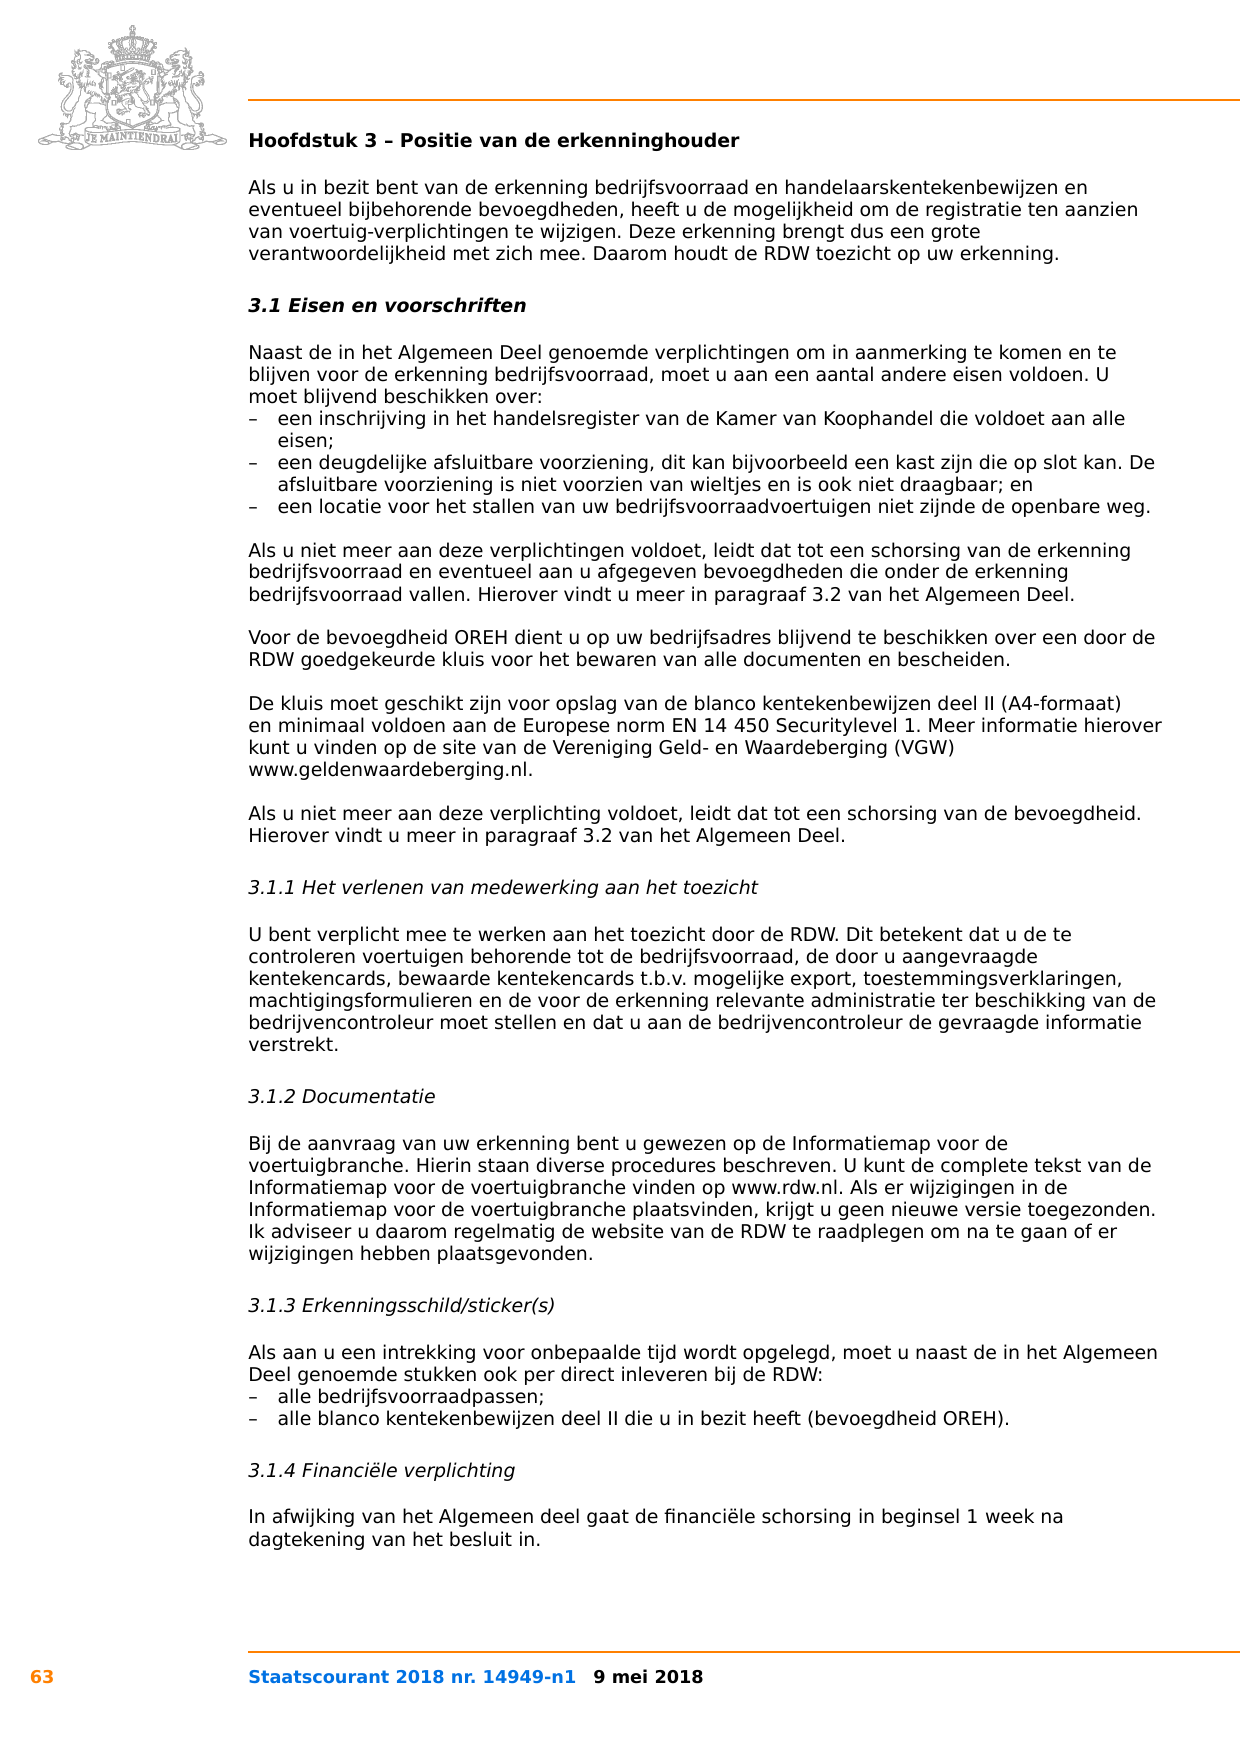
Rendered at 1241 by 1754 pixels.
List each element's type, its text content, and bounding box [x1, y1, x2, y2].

text Naast de in het Algemeen Deel genoemde verplichtingen om in aanmerking te komen en te blijven voor de erkenning bedrijfsvoorraad, moet u aan een aantal andere eisen voldoen. U moet blijvend beschikken over: [248, 342, 1163, 408]
text Voor de bevoegdheid OREH dient u op uw bedrijfsadres blijvend te beschikken over een door de RDW goedgekeurde kluis voor het bewaren van alle documenten en bescheiden. [248, 627, 1163, 671]
subtitle 3.1.4 Financiële verplichting [248, 1459, 1163, 1481]
text In afwijking van het Algemeen deel gaat de financiële schorsing in beginsel 1 week na dagtekening van het besluit in. [248, 1506, 1163, 1550]
text – een deugdelijke afsluitbare voorziening, dit kan bijvoorbeeld een kast zijn die op slot kan. De afsluitbare voorziening is niet voorzien van wieltjes en is ook niet draagbaar; en [248, 452, 1163, 496]
text Als u in bezit bent van de erkenning bedrijfsvoorraad en handelaarskentekenbewijzen en eventueel bijbehorende bevoegdheden, heeft u de mogelijkheid om de registratie ten aanzien van voertuig-verplichtingen te wijzigen. Deze erkenning brengt dus een grote verantwoordelijkheid met zich mee. Daarom houdt de RDW toezicht op uw erkenning. [248, 177, 1163, 265]
text – een locatie voor het stallen van uw bedrijfsvoorraadvoertuigen niet zijnde de openbare weg. [248, 496, 1163, 518]
text Als aan u een intrekking voor onbepaalde tijd wordt opgelegd, moet u naast de in het Algemeen Deel genoemde stukken ook per direct inleveren bij de RDW: [248, 1342, 1163, 1386]
text Als u niet meer aan deze verplichting voldoet, leidt dat tot een schorsing van de bevoegdheid. Hierover vindt u meer in paragraaf 3.2 van het Algemeen Deel. [248, 803, 1163, 847]
text – alle bedrijfsvoorraadpassen; [248, 1386, 1163, 1407]
text U bent verplicht mee te werken aan het toezicht door de RDW. Dit betekent dat u de te controleren voertuigen behorende tot de bedrijfsvoorraad, de door u aangevraagde kentekencards, bewaarde kentekencards t.b.v. mogelijke export, toestemmingsverklaringen, machtigingsformulieren en de voor de erkenning relevante administratie ter beschikking van de bedrijvencontroleur moet stellen en dat u aan de bedrijvencontroleur de gevraagde informatie verstrekt. [248, 924, 1163, 1056]
text – alle blanco kentekenbewijzen deel II die u in bezit heeft (bevoegdheid OREH). [248, 1407, 1163, 1429]
subtitle 3.1.2 Documentatie [248, 1086, 1163, 1108]
text Als u niet meer aan deze verplichtingen voldoet, leidt dat tot een schorsing van de erkenning bedrijfsvoorraad en eventueel aan u afgegeven bevoegdheden die onder de erkenning bedrijfsvoorraad vallen. Hierover vindt u meer in paragraaf 3.2 van het Algemeen Deel. [248, 539, 1163, 605]
text De kluis moet geschikt zijn voor opslag van de blanco kentekenbewijzen deel II (A4-formaat) [248, 693, 1163, 715]
subtitle Hoofdstuk 3 – Positie van de erkenninghouder [248, 130, 1163, 152]
picture [38, 25, 227, 150]
subtitle 3.1.3 Erkenningsschild/sticker(s) [248, 1294, 1163, 1317]
text en minimaal voldoen aan de Europese norm EN 14 450 Securitylevel 1. Meer informatie hierover kunt u vinden op de site van de Vereniging Geld- en Waardeberging (VGW) www.geldenwaardeberging.nl. [248, 715, 1163, 781]
text Bij de aanvraag van uw erkenning bent u gewezen op de Informatiemap voor de voertuigbranche. Hierin staan diverse procedures beschreven. U kunt de complete tekst van de Informatiemap voor de voertuigbranche vinden op www.rdw.nl. Als er wijzigingen in de Informatiemap voor de voertuigbranche plaatsvinden, krijgt u geen nieuwe versie toegezonden. Ik adviseer u daarom regelmatig de website van de RDW te raadplegen om na te gaan of er wijzigingen hebben plaatsgevonden. [248, 1133, 1163, 1264]
subtitle 3.1 Eisen en voorschriften [248, 295, 1163, 317]
subtitle 3.1.1 Het verlenen van medewerking aan het toezicht [248, 877, 1163, 899]
text – een inschrijving in het handelsregister van de Kamer van Koophandel die voldoet aan alle eisen; [248, 408, 1163, 452]
